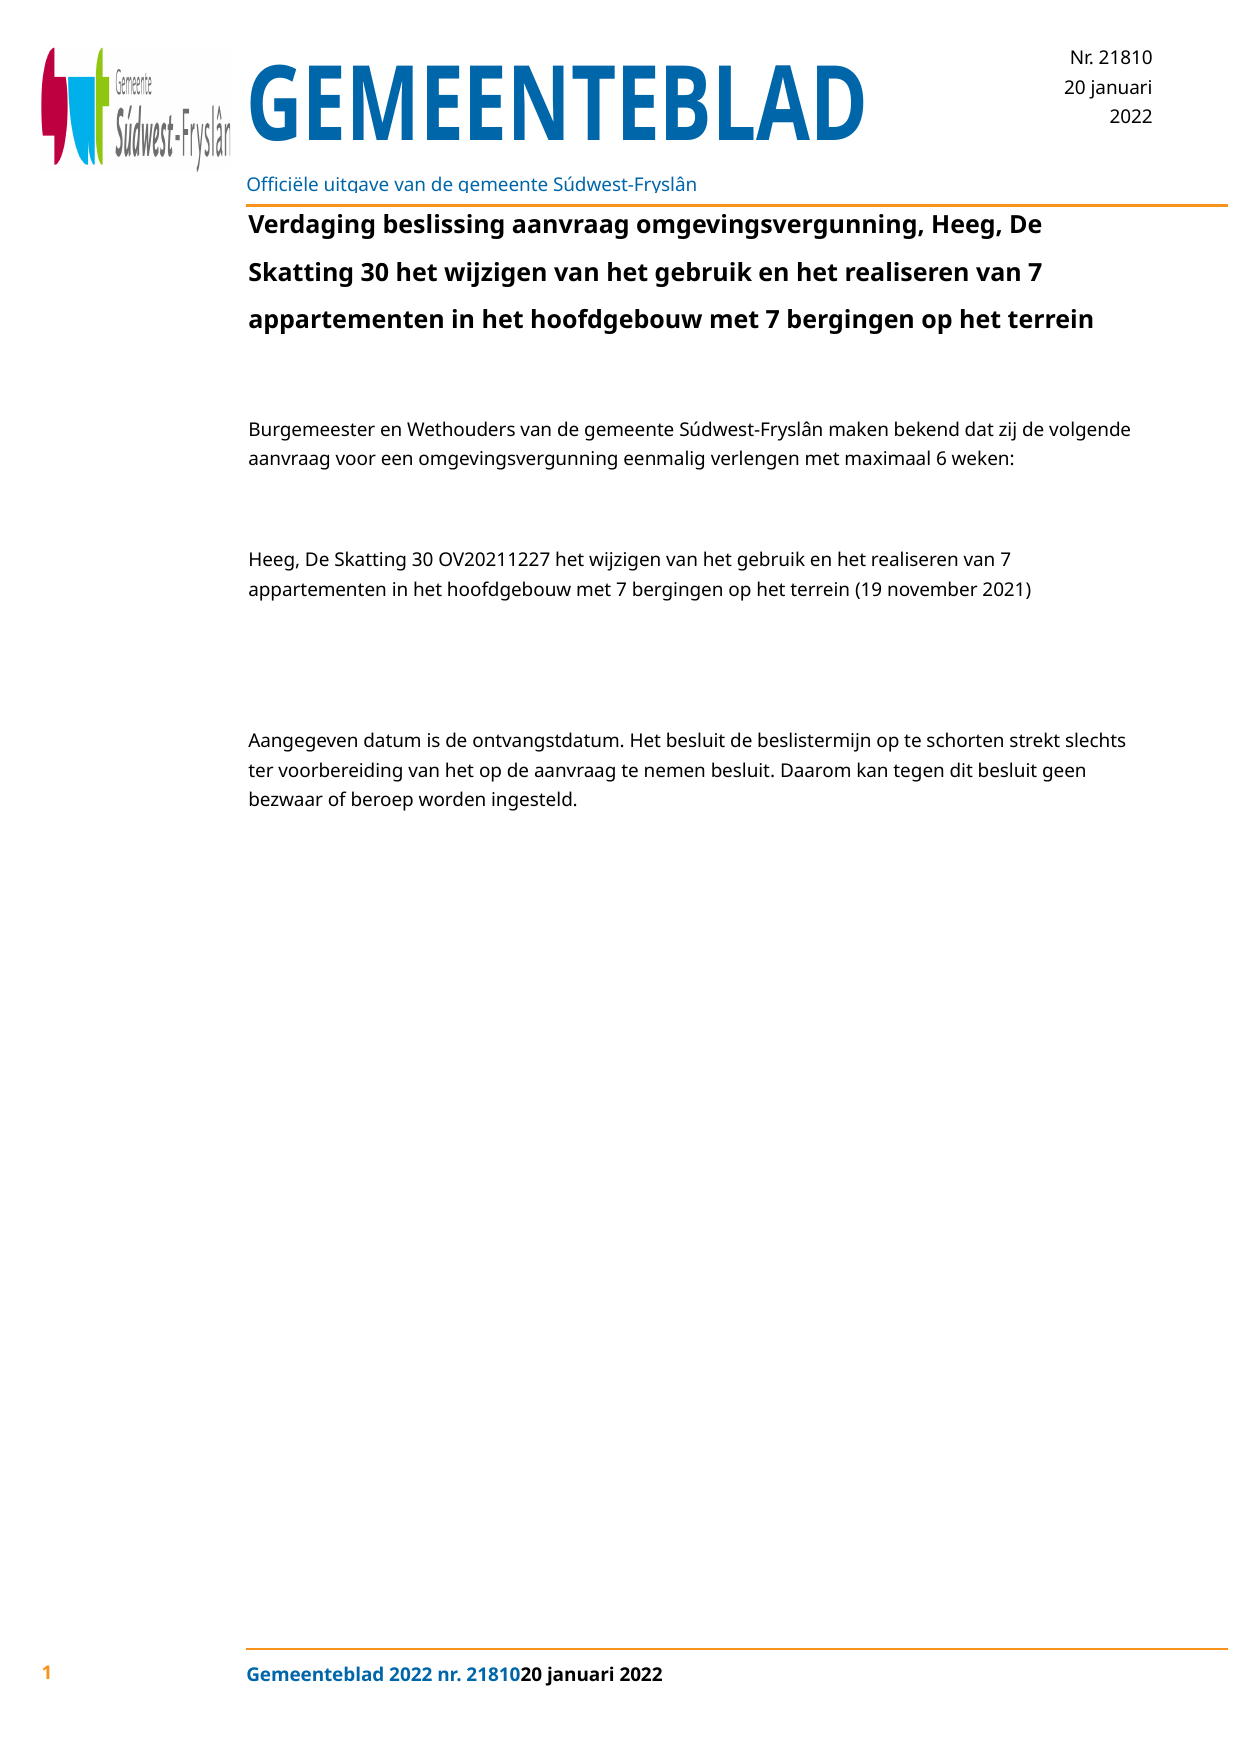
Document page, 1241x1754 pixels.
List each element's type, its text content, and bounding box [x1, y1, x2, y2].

text Aangegeven datum is de ontvangstdatum. Het besluit de beslistermijn op te schorten strekt slechts ter voorbereiding van het op de aanvraag te nemen besluit. Daarom kan tegen dit besluit geen bezwaar of beroep worden ingesteld. [248, 727, 1152, 812]
picture [41, 47, 231, 172]
text Burgemeester en Wethouders van de gemeente Súdwest-Fryslân maken bekend dat zij de volgende aanvraag voor een omgevingsvergunning eenmalig verlengen met maximaal 6 weken: [248, 416, 1152, 471]
text Verdaging beslissing aanvraag omgevingsvergunning, Heeg, De Skatting 30 het wijzigen van het gebruik en het realiseren van 7 appartementen in het hoofdgebouw met 7 bergingen op het terrein [248, 207, 1152, 336]
text Heeg, De Skatting 30 OV20211227 het wijzigen van het gebruik en het realiseren van 7 appartementen in het hoofdgebouw met 7 bergingen op het terrein (19 november 2021) [248, 546, 1152, 602]
